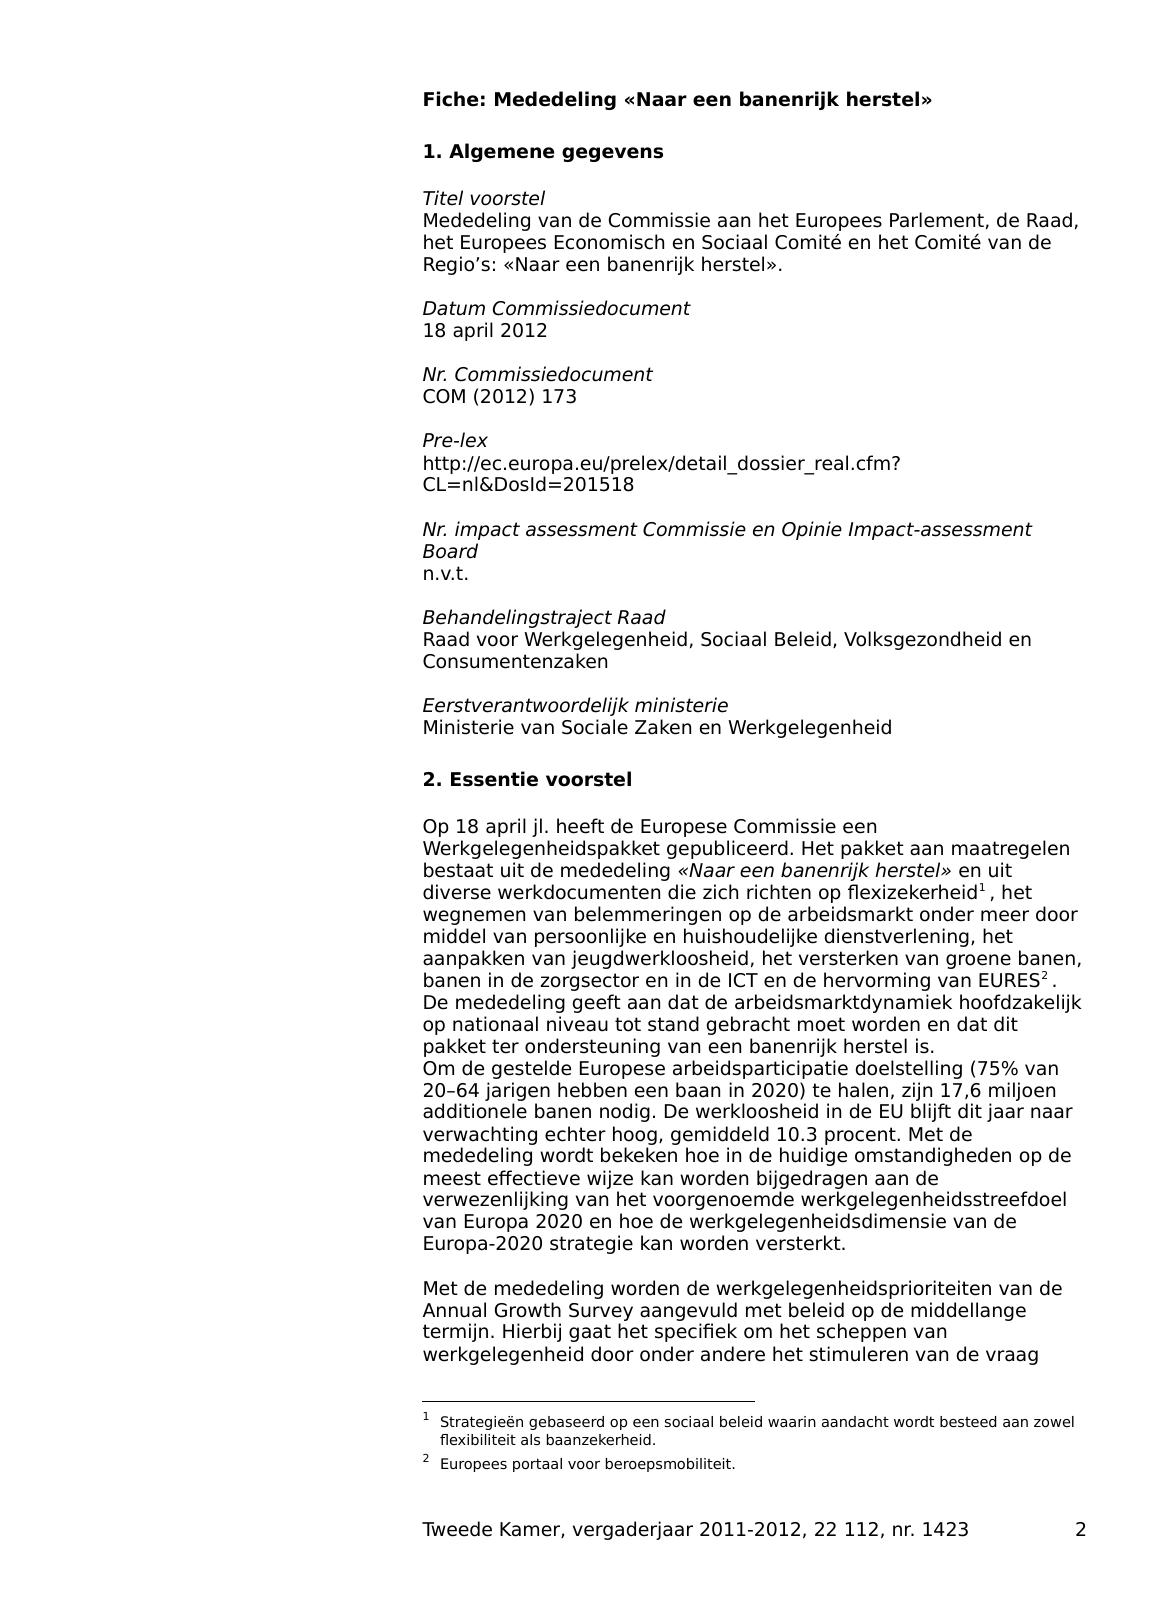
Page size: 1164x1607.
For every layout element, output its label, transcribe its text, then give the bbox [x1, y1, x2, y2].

subtitle 1. Algemene gegevens [422, 141, 1087, 163]
text Datum Commissiedocument [422, 298, 1087, 320]
subtitle 2. Essentie voorstel [422, 769, 1087, 791]
text Pre-lex [422, 430, 1087, 452]
text COM (2012) 173 [422, 386, 1087, 408]
text Strategieën gebaseerd op een sociaal beleid waarin aandacht wordt besteed aan zowel flexibiliteit als baanzekerheid. [422, 1410, 1087, 1449]
text n.v.t. [422, 562, 1087, 584]
text Om de gestelde Europese arbeidsparticipatie doelstelling (75% van 20–64 jarigen hebben een baan in 2020) te halen, zijn 17,6 miljoen additionele banen nodig. De werkloosheid in de EU blijft dit jaar naar verwachting echter hoog, gemiddeld 10.3 procent. Met de mededeling wordt bekeken hoe in de huidige omstandigheden op de meest effectieve wijze kan worden bijgedragen aan de verwezenlijking van het voorgenoemde werkgelegenheidsstreefdoel van Europa 2020 en hoe de werkgelegenheidsdimensie van de Europa-2020 strategie kan worden versterkt. [422, 1057, 1087, 1255]
text Behandelingstraject Raad [422, 607, 1087, 629]
text Met de mededeling worden de werkgelegenheidsprioriteiten van de Annual Growth Survey aangevuld met beleid op de middellange termijn. Hierbij gaat het specifiek om het scheppen van werkgelegenheid door onder andere het stimuleren van de vraag [422, 1277, 1087, 1365]
text Op 18 april jl. heeft de Europese Commissie een Werkgelegenheidspakket gepubliceerd. Het pakket aan maatregelen bestaat uit de mededeling «Naar een banenrijk herstel» en uit diverse werkdocumenten die zich richten op flexizekerheid, het wegnemen van belemmeringen op de arbeidsmarkt onder meer door middel van persoonlijke en huishoudelijke dienstverlening, het aanpakken van jeugdwerkloosheid, het versterken van groene banen, banen in de zorgsector en in de ICT en de hervorming van EURES. De mededeling geeft aan dat de arbeidsmarktdynamiek hoofdzakelijk op nationaal niveau tot stand gebracht moet worden en dat dit pakket ter ondersteuning van een banenrijk herstel is. [422, 816, 1087, 1057]
text Nr. impact assessment Commissie en Opinie Impact-assessment Board [422, 518, 1087, 562]
text http://ec.europa.eu/prelex/detail_dossier_real.cfm?CL=nl&DosId=201518 [422, 452, 1087, 496]
text Raad voor Werkgelegenheid, Sociaal Beleid, Volksgezondheid en Consumentenzaken [422, 629, 1087, 673]
subtitle Fiche: Mededeling «Naar een banenrijk herstel» [422, 89, 1087, 111]
text 18 april 2012 [422, 320, 1087, 342]
text Europees portaal voor beroepsmobiliteit. [422, 1452, 1087, 1474]
text Nr. Commissiedocument [422, 364, 1087, 386]
text Ministerie van Sociale Zaken en Werkgelegenheid [422, 717, 1087, 739]
text Eerstverantwoordelijk ministerie [422, 695, 1087, 717]
text Titel voorstel [422, 188, 1087, 210]
text Mededeling van de Commissie aan het Europees Parlement, de Raad, het Europees Economisch en Sociaal Comité en het Comité van de Regio’s: «Naar een banenrijk herstel». [422, 210, 1087, 276]
